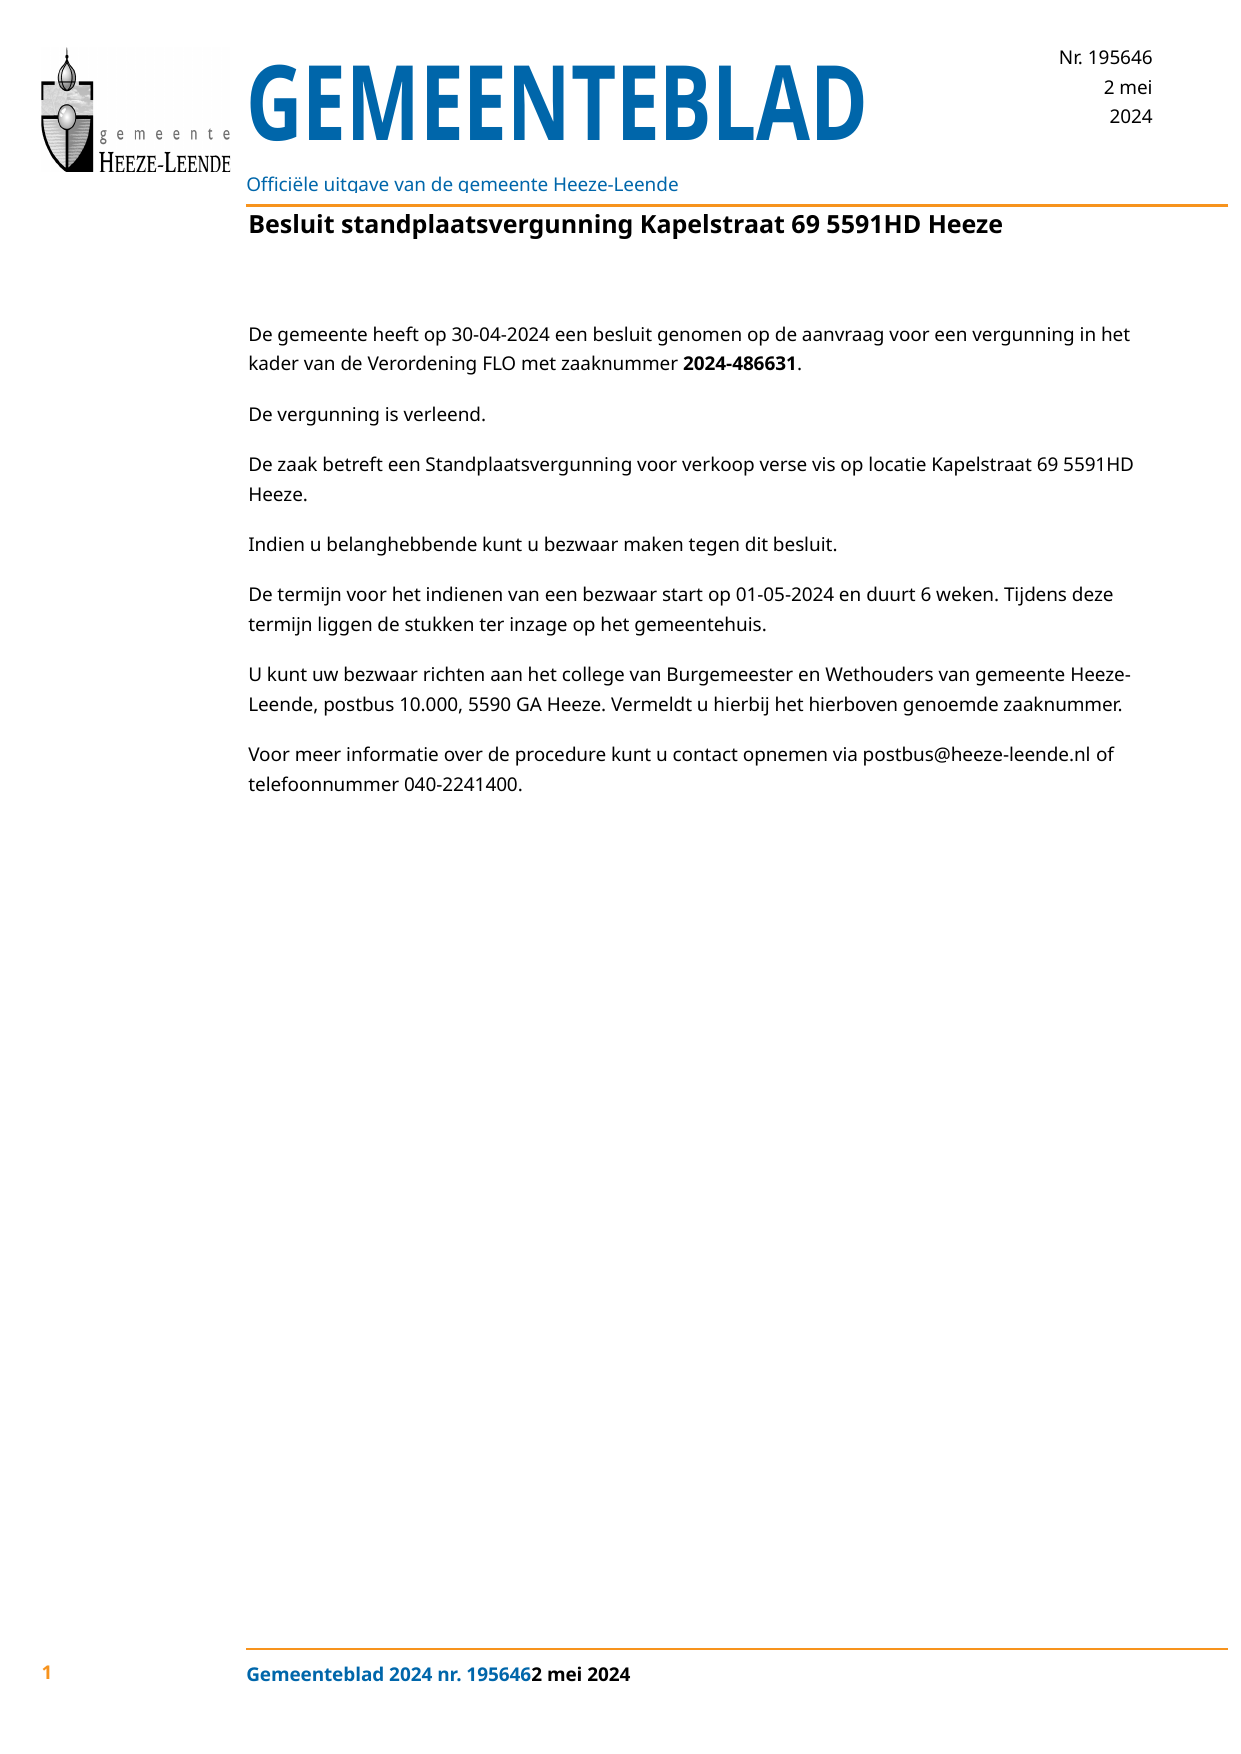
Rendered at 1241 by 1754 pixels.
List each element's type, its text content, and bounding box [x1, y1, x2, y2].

text De zaak betreft een Standplaatsvergunning voor verkoop verse vis op locatie Kapelstraat 69 5591HD Heeze. [248, 451, 1152, 506]
text De vergunning is verleend. [248, 401, 1152, 426]
text De gemeente heeft op 30-04-2024 een besluit genomen op de aanvraag voor een vergunning in het kader van de Verordening FLO met zaaknummer 2024-486631. [248, 321, 1152, 376]
text De termijn voor het indienen van een bezwaar start op 01-05-2024 en duurt 6 weken. Tijdens deze termijn liggen de stukken ter inzage op het gemeentehuis. [248, 582, 1152, 637]
text Indien u belanghebbende kunt u bezwaar maken tegen dit besluit. [248, 531, 1152, 557]
text Besluit standplaatsvergunning Kapelstraat 69 5591HD Heeze [248, 207, 1152, 241]
picture [41, 47, 231, 172]
text U kunt uw bezwaar richten aan het college van Burgemeester en Wethouders van gemeente Heeze-Leende, postbus 10.000, 5590 GA Heeze. Vermeldt u hierbij het hierboven genoemde zaaknummer. [248, 662, 1152, 717]
text Voor meer informatie over de procedure kunt u contact opnemen via postbus@heeze-leende.nl of telefoonnummer 040-2241400. [248, 742, 1152, 797]
